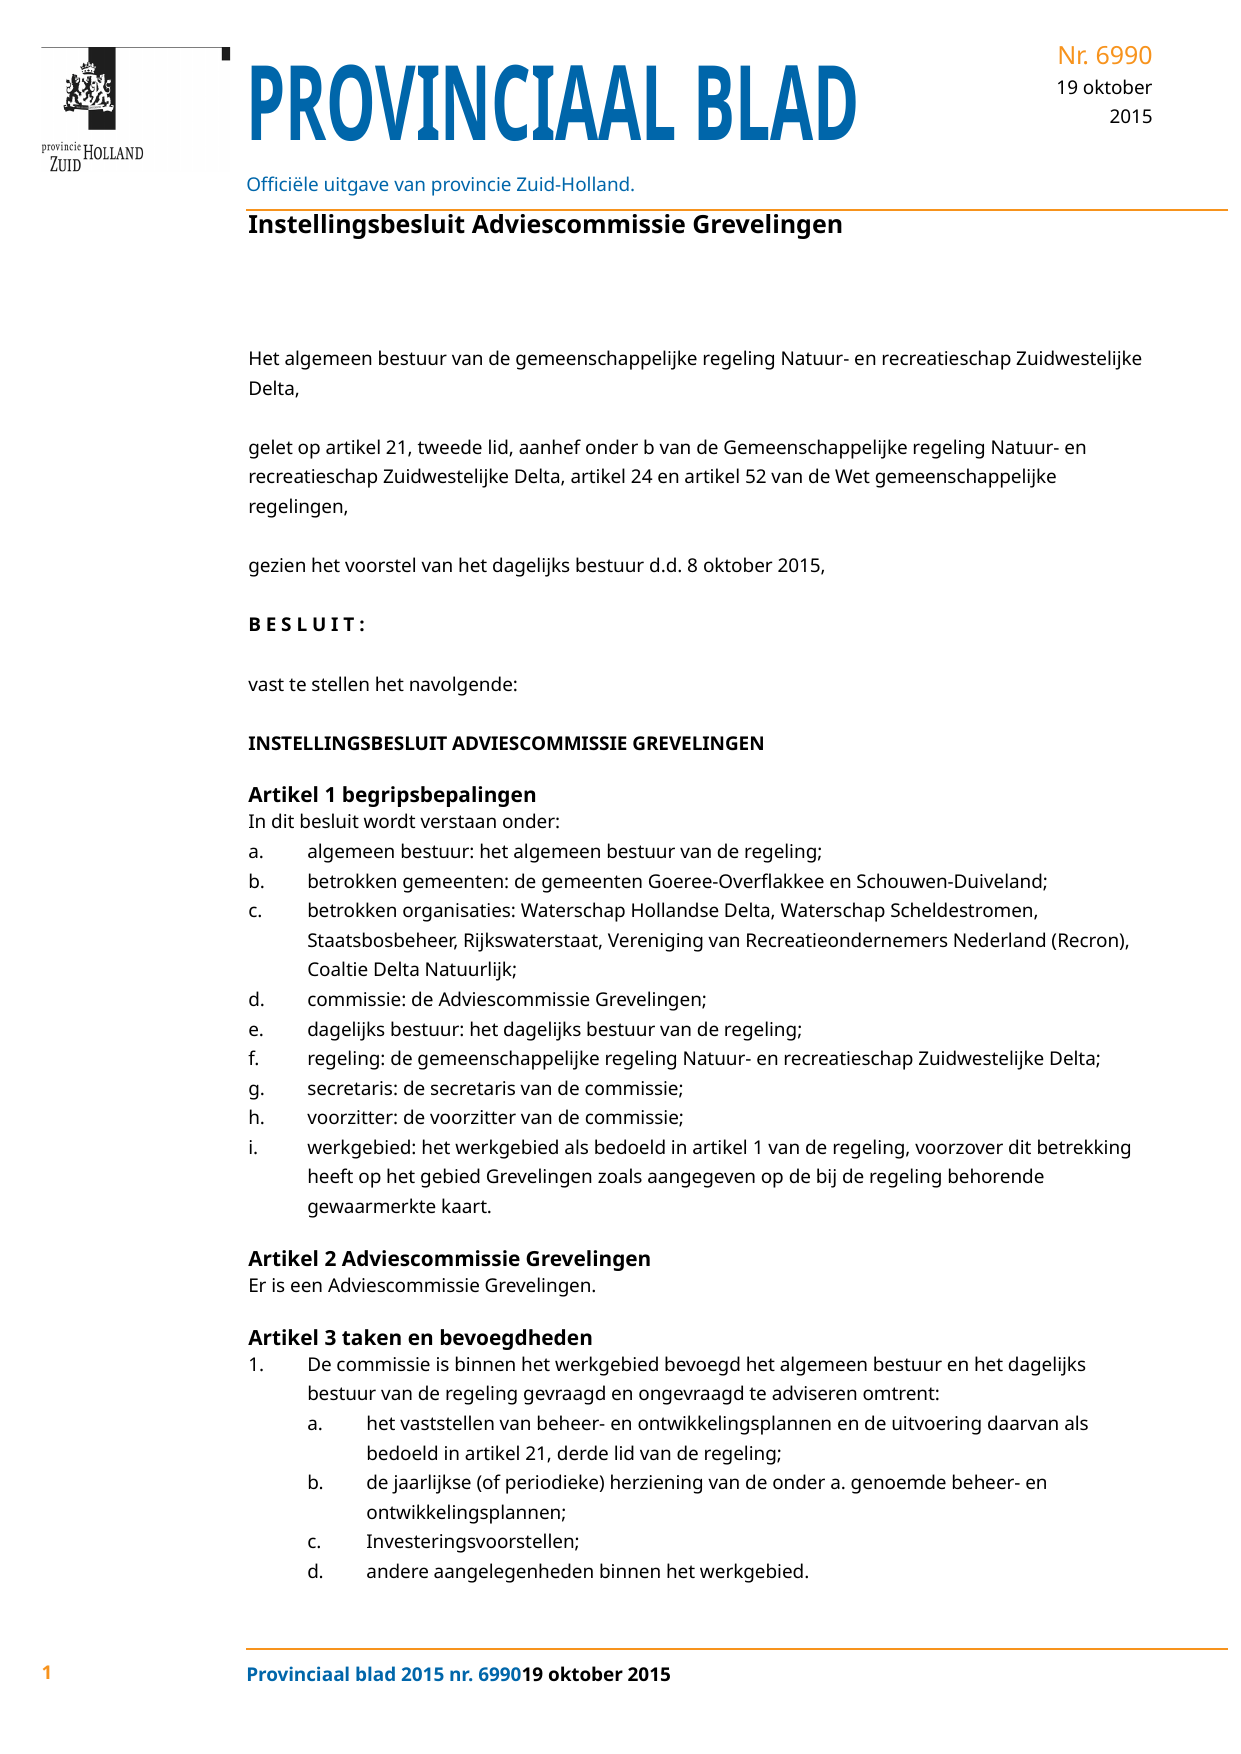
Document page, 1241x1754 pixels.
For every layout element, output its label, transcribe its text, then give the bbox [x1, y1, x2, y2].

text Artikel 2 Adviescommissie Grevelingen [248, 1244, 1152, 1272]
text Er is een Adviescommissie Grevelingen. [248, 1272, 1152, 1298]
list het vaststellen van beheer- en ontwikkelingsplannen en de uitvoering daarvan als bedoeld in artikel 21, derde lid van de regeling; [307, 1410, 1152, 1466]
list werkgebied: het werkgebied als bedoeld in artikel 1 van de regeling, voorzover dit betrekking heeft op het gebied Grevelingen zoals aangegeven op de bij de regeling behorende gewaarmerkte kaart. [248, 1134, 1152, 1219]
list voorzitter: de voorzitter van de commissie; [248, 1104, 1152, 1130]
list Investeringsvoorstellen; [307, 1528, 1152, 1554]
picture [41, 47, 231, 172]
list betrokken organisaties: Waterschap Hollandse Delta, Waterschap Scheldestromen, Staatsbosbeheer, Rijkswaterstaat, Vereniging van Recreatieondernemers Nederland (Recron), Coaltie Delta Natuurlijk; [248, 897, 1152, 982]
text In dit besluit wordt verstaan onder: [248, 809, 1152, 834]
text gezien het voorstel van het dagelijks bestuur d.d. 8 oktober 2015, [248, 552, 1152, 578]
list de jaarlijkse (of periodieke) herziening van de onder a. genoemde beheer- en ontwikkelingsplannen; [307, 1469, 1152, 1525]
list betrokken gemeenten: de gemeenten Goeree-Overflakkee en Schouwen-Duiveland; [248, 868, 1152, 894]
text vast te stellen het navolgende: [248, 671, 1152, 696]
text Artikel 1 begripsbepalingen [248, 780, 1152, 809]
text gelet op artikel 21, tweede lid, aanhef onder b van de Gemeenschappelijke regeling Natuur- en recreatieschap Zuidwestelijke Delta, artikel 24 en artikel 52 van de Wet gemeenschappelijke regelingen, [248, 434, 1152, 519]
list andere aangelegenheden binnen het werkgebied. [307, 1558, 1152, 1584]
text B E S L U I T : [248, 612, 1152, 637]
list dagelijks bestuur: het dagelijks bestuur van de regeling; [248, 1016, 1152, 1042]
list regeling: de gemeenschappelijke regeling Natuur- en recreatieschap Zuidwestelijke Delta; [248, 1045, 1152, 1071]
list commissie: de Adviescommissie Grevelingen; [248, 986, 1152, 1012]
list De commissie is binnen het werkgebied bevoegd het algemeen bestuur en het dagelijks bestuur van de regeling gevraagd en ongevraagd te adviseren omtrent: [248, 1351, 1152, 1406]
list secretaris: de secretaris van de commissie; [248, 1075, 1152, 1101]
text Instellingsbesluit Adviescommissie Grevelingen [248, 211, 1152, 241]
text Het algemeen bestuur van de gemeenschappelijke regeling Natuur- en recreatieschap Zuidwestelijke Delta, [248, 345, 1152, 401]
list algemeen bestuur: het algemeen bestuur van de regeling; [248, 838, 1152, 864]
text Artikel 3 taken en bevoegdheden [248, 1323, 1152, 1351]
text INSTELLINGSBESLUIT ADVIESCOMMISSIE GREVELINGEN [248, 730, 1152, 756]
